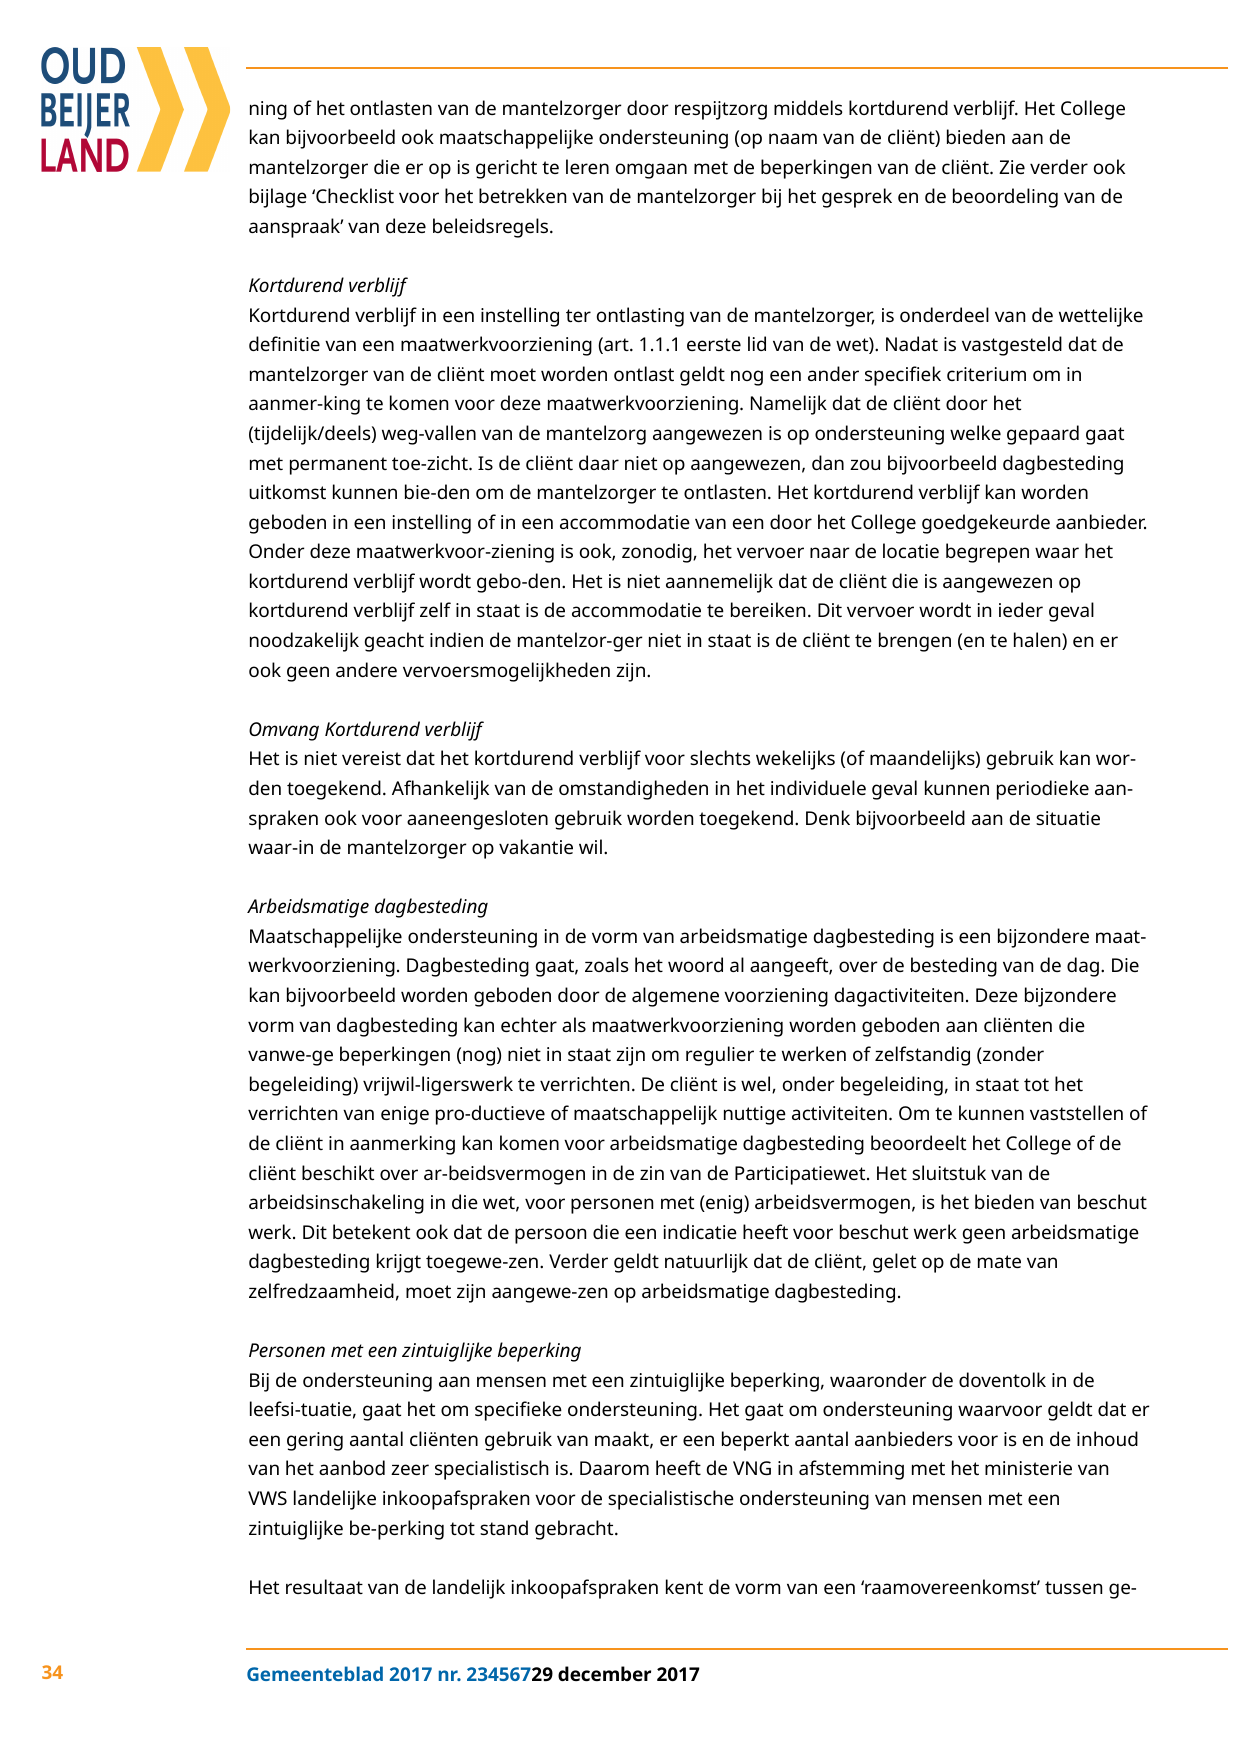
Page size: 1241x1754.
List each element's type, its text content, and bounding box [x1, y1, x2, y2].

text Maatschappelijke ondersteuning in de vorm van arbeidsmatige dagbesteding is een bijzondere maat-werkvoorziening. Dagbesteding gaat, zoals het woord al aangeeft, over de besteding van de dag. Die kan bijvoorbeeld worden geboden door de algemene voorziening dagactiviteiten. Deze bijzondere vorm van dagbesteding kan echter als maatwerkvoorziening worden geboden aan cliënten die vanwe-ge beperkingen (nog) niet in staat zijn om regulier te werken of zelfstandig (zonder begeleiding) vrijwil-ligerswerk te verrichten. De cliënt is wel, onder begeleiding, in staat tot het verrichten van enige pro-ductieve of maatschappelijk nuttige activiteiten. Om te kunnen vaststellen of de cliënt in aanmerking kan komen voor arbeidsmatige dagbesteding beoordeelt het College of de cliënt beschikt over ar-beidsvermogen in de zin van de Participatiewet. Het sluitstuk van de arbeidsinschakeling in die wet, voor personen met (enig) arbeidsvermogen, is het bieden van beschut werk. Dit betekent ook dat de persoon die een indicatie heeft voor beschut werk geen arbeidsmatige dagbesteding krijgt toegewe-zen. Verder geldt natuurlijk dat de cliënt, gelet op de mate van zelfredzaamheid, moet zijn aangewe-zen op arbeidsmatige dagbesteding. [248, 923, 1152, 1304]
text ning of het ontlasten van de mantelzorger door respijtzorg middels kortdurend verblijf. Het College kan bijvoorbeeld ook maatschappelijke ondersteuning (op naam van de cliënt) bieden aan de mantelzorger die er op is gericht te leren omgaan met de beperkingen van de cliënt. Zie verder ook bijlage ‘Checklist voor het betrekken van de mantelzorger bij het gesprek en de beoordeling van de aanspraak’ van deze beleidsregels. [248, 95, 1152, 239]
text Het resultaat van de landelijk inkoopafspraken kent de vorm van een ‘raamovereenkomst’ tussen ge- [248, 1574, 1152, 1600]
text Personen met een zintuiglijke beperking [248, 1337, 1152, 1363]
text Kortdurend verblijf in een instelling ter ontlasting van de mantelzorger, is onderdeel van de wettelijke definitie van een maatwerkvoorziening (art. 1.1.1 eerste lid van de wet). Nadat is vastgesteld dat de mantelzorger van de cliënt moet worden ontlast geldt nog een ander specifiek criterium om in aanmer-king te komen voor deze maatwerkvoorziening. Namelijk dat de cliënt door het (tijdelijk/deels) weg-vallen van de mantelzorg aangewezen is op ondersteuning welke gepaard gaat met permanent toe-zicht. Is de cliënt daar niet op aangewezen, dan zou bijvoorbeeld dagbesteding uitkomst kunnen bie-den om de mantelzorger te ontlasten. Het kortdurend verblijf kan worden geboden in een instelling of in een accommodatie van een door het College goedgekeurde aanbieder. Onder deze maatwerkvoor-ziening is ook, zonodig, het vervoer naar de locatie begrepen waar het kortdurend verblijf wordt gebo-den. Het is niet aannemelijk dat de cliënt die is aangewezen op kortdurend verblijf zelf in staat is de accommodatie te bereiken. Dit vervoer wordt in ieder geval noodzakelijk geacht indien de mantelzor-ger niet in staat is de cliënt te brengen (en te halen) en er ook geen andere vervoersmogelijkheden zijn. [248, 302, 1152, 683]
text Bij de ondersteuning aan mensen met een zintuiglijke beperking, waaronder de doventolk in de leefsi-tuatie, gaat het om specifieke ondersteuning. Het gaat om ondersteuning waarvoor geldt dat er een gering aantal cliënten gebruik van maakt, er een beperkt aantal aanbieders voor is en de inhoud van het aanbod zeer specialistisch is. Daarom heeft de VNG in afstemming met het ministerie van VWS landelijke inkoopafspraken voor de specialistische ondersteuning van mensen met een zintuiglijke be-perking tot stand gebracht. [248, 1367, 1152, 1541]
text Omvang Kortdurend verblijf [248, 716, 1152, 742]
text Het is niet vereist dat het kortdurend verblijf voor slechts wekelijks (of maandelijks) gebruik kan wor-den toegekend. Afhankelijk van de omstandigheden in het individuele geval kunnen periodieke aan-spraken ook voor aaneengesloten gebruik worden toegekend. Denk bijvoorbeeld aan de situatie waar-in de mantelzorger op vakantie wil. [248, 746, 1152, 860]
text Kortdurend verblijf [248, 272, 1152, 298]
picture [41, 47, 231, 172]
text Arbeidsmatige dagbesteding [248, 893, 1152, 919]
